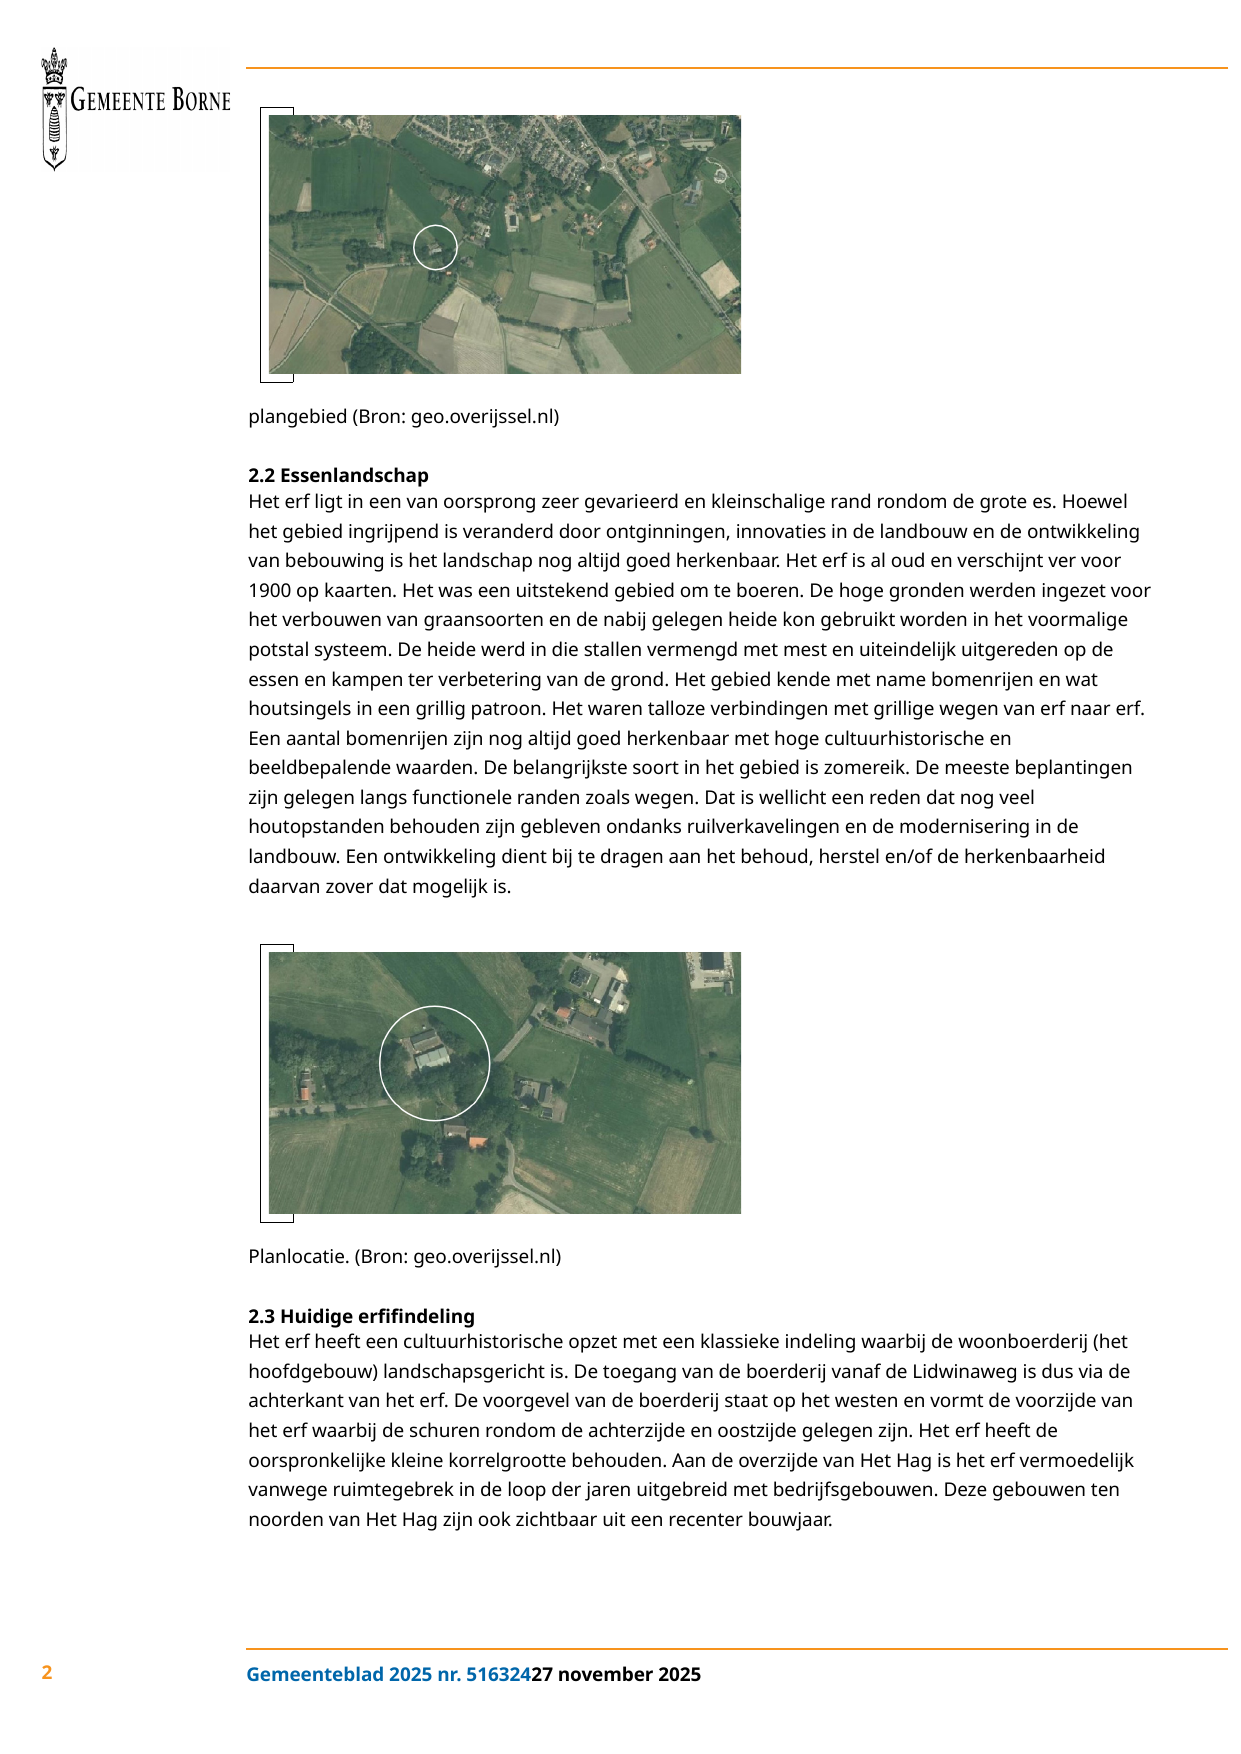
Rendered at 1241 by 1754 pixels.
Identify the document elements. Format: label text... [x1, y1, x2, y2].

picture [268, 952, 742, 1214]
text plangebied (Bron: geo.overijssel.nl) [248, 403, 1152, 429]
picture [268, 115, 742, 374]
text Het erf ligt in een van oorsprong zeer gevarieerd en kleinschalige rand rondom de grote es. Hoewel het gebied ingrijpend is veranderd door ontginningen, innovaties in de landbouw en de ontwikkeling van bebouwing is het landschap nog altijd goed herkenbaar. Het erf is al oud en verschijnt ver voor 1900 op kaarten. Het was een uitstekend gebied om te boeren. De hoge gronden werden ingezet voor het verbouwen van graansoorten en de nabij gelegen heide kon gebruikt worden in het voormalige potstal systeem. De heide werd in die stallen vermengd met mest en uiteindelijk uitgereden op de essen en kampen ter verbetering van de grond. Het gebied kende met name bomenrijen en wat houtsingels in een grillig patroon. Het waren talloze verbindingen met grillige wegen van erf naar erf. Een aantal bomenrijen zijn nog altijd goed herkenbaar met hoge cultuurhistorische en beeldbepalende waarden. De belangrijkste soort in het gebied is zomereik. De meeste beplantingen zijn gelegen langs functionele randen zoals wegen. Dat is wellicht een reden dat nog veel houtopstanden behouden zijn gebleven ondanks ruilverkavelingen en de modernisering in de landbouw. Een ontwikkeling dient bij te dragen aan het behoud, herstel en/of de herkenbaarheid daarvan zover dat mogelijk is. [248, 488, 1152, 899]
text Het erf heeft een cultuurhistorische opzet met een klassieke indeling waarbij de woonboerderij (het hoofdgebouw) landschapsgericht is. De toegang van de boerderij vanaf de Lidwinaweg is dus via de achterkant van het erf. De voorgevel van de boerderij staat op het westen en vormt de voorzijde van het erf waarbij de schuren rondom de achterzijde en oostzijde gelegen zijn. Het erf heeft de oorspronkelijke kleine korrelgrootte behouden. Aan de overzijde van Het Hag is het erf vermoedelijk vanwege ruimtegebrek in de loop der jaren uitgebreid met bedrijfsgebouwen. Deze gebouwen ten noorden van Het Hag zijn ook zichtbaar uit een recenter bouwjaar. [248, 1328, 1152, 1532]
text Planlocatie. (Bron: geo.overijssel.nl) [248, 1244, 1152, 1269]
text 2.3 Huidige erfifindeling [248, 1303, 1152, 1328]
text 2.2 Essenlandschap [248, 463, 1152, 488]
picture [41, 47, 231, 172]
